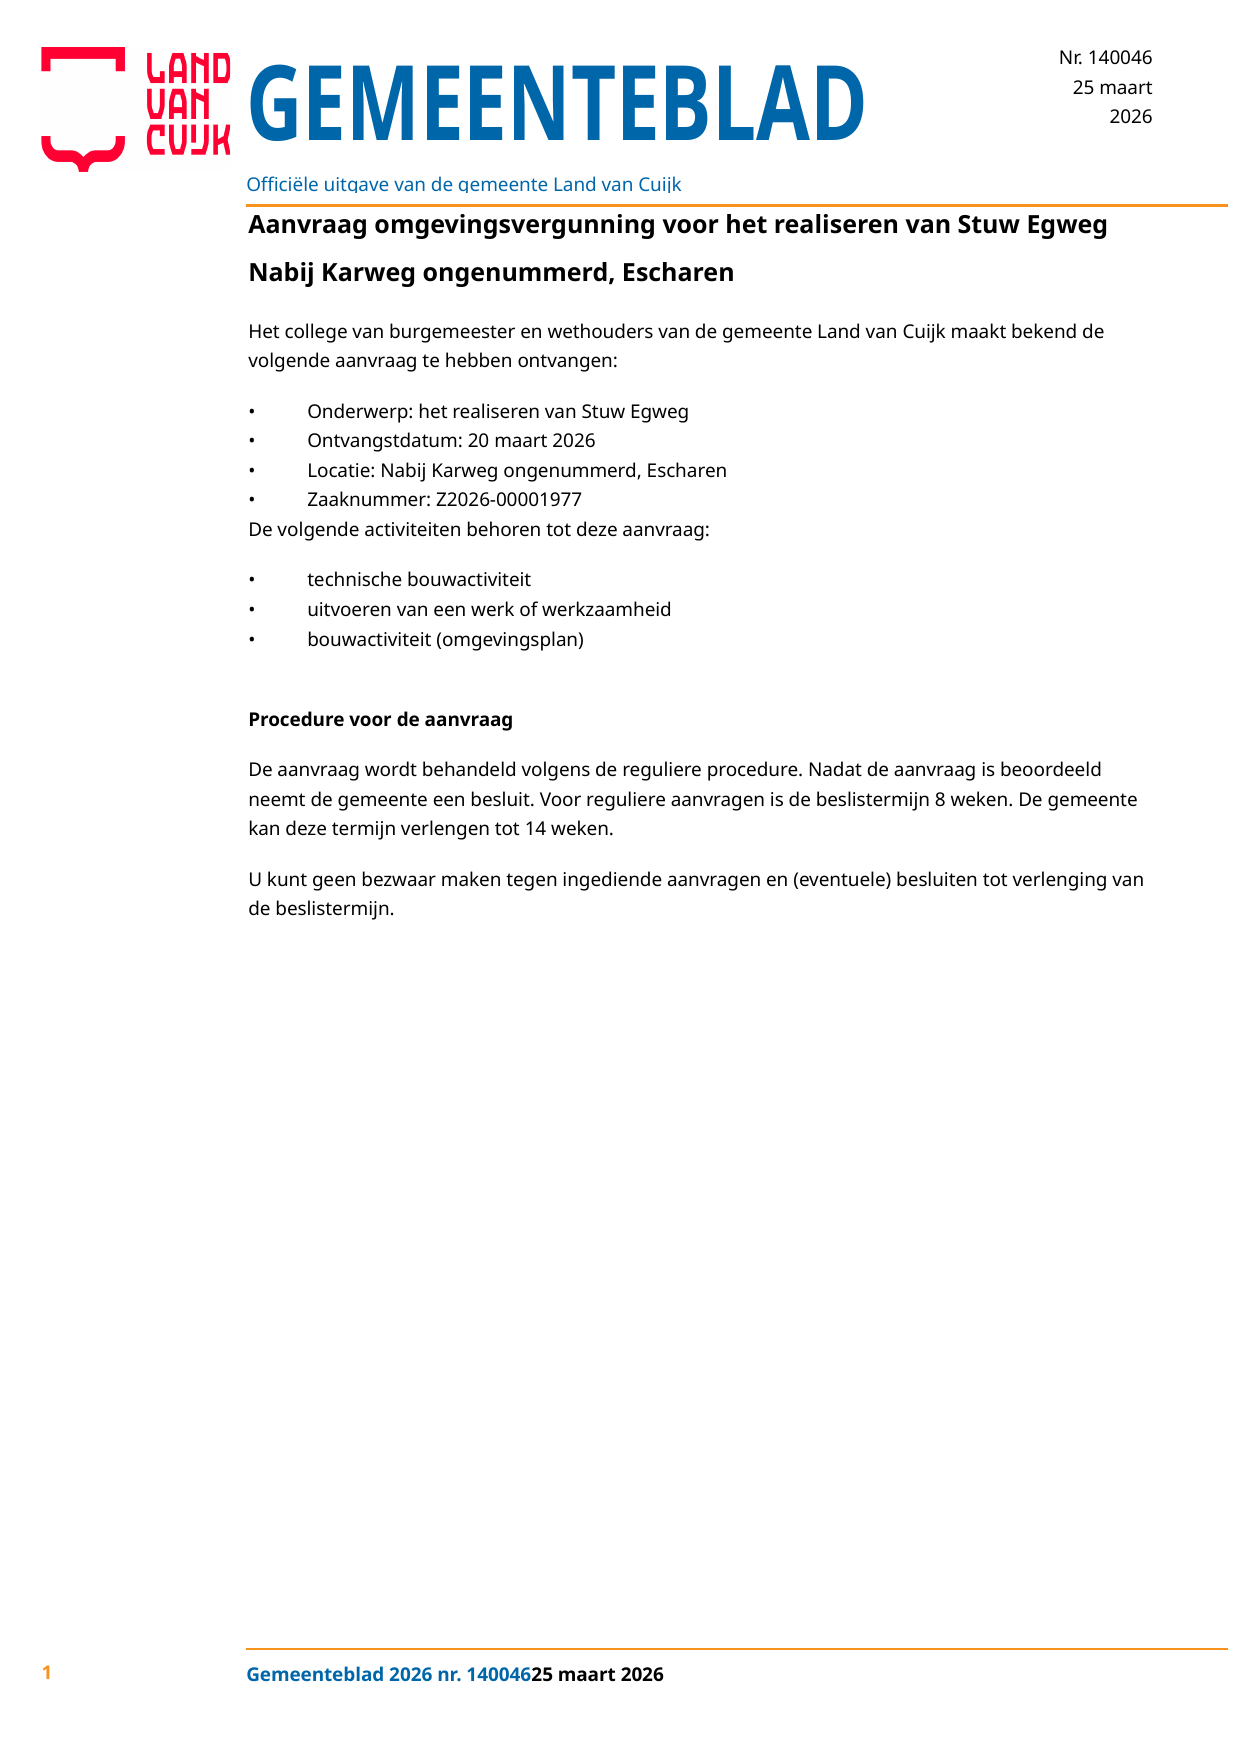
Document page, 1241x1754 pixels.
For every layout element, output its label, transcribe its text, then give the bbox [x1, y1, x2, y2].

picture [41, 47, 231, 172]
text De aanvraag wordt behandeld volgens de reguliere procedure. Nadat de aanvraag is beoordeeld neemt de gemeente een besluit. Voor reguliere aanvragen is de beslistermijn 8 weken. De gemeente kan deze termijn verlengen tot 14 weken. [248, 756, 1152, 841]
text De volgende activiteiten behoren tot deze aanvraag: [248, 516, 1152, 542]
list technische bouwactiviteit [248, 567, 1152, 592]
text Procedure voor de aanvraag [248, 706, 1152, 732]
list Onderwerp: het realiseren van Stuw Egweg [248, 398, 1152, 424]
text U kunt geen bezwaar maken tegen ingediende aanvragen en (eventuele) besluiten tot verlenging van de beslistermijn. [248, 866, 1152, 921]
list Zaaknummer: Z2026-00001977 [248, 487, 1152, 512]
list uitvoeren van een werk of werkzaamheid [248, 596, 1152, 622]
list Locatie: Nabij Karweg ongenummerd, Escharen [248, 457, 1152, 483]
list bouwactiviteit (omgevingsplan) [248, 626, 1152, 652]
list Ontvangstdatum: 20 maart 2026 [248, 427, 1152, 453]
text Aanvraag omgevingsvergunning voor het realiseren van Stuw Egweg Nabij Karweg ongenummerd, Escharen [248, 207, 1152, 288]
text Het college van burgemeester en wethouders van de gemeente Land van Cuijk maakt bekend de volgende aanvraag te hebben ontvangen: [248, 318, 1152, 373]
